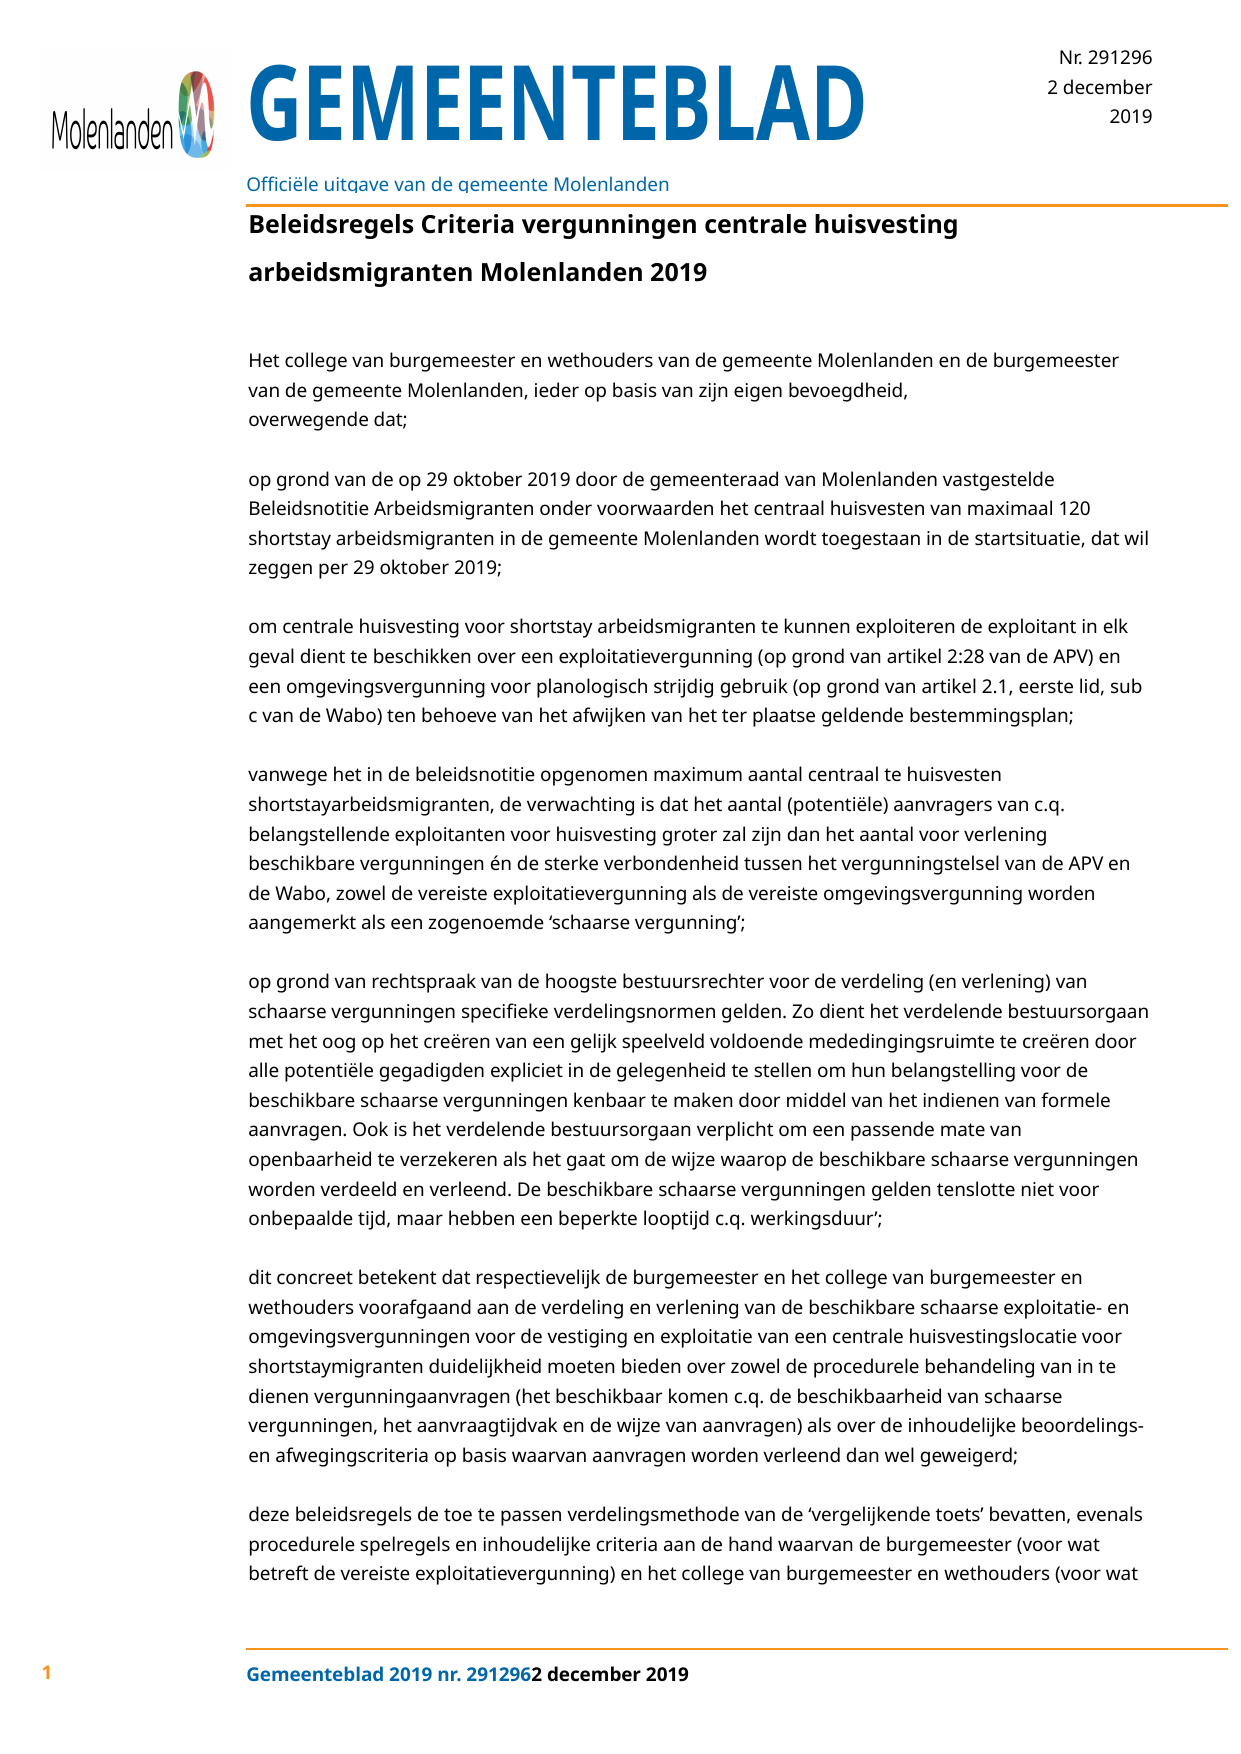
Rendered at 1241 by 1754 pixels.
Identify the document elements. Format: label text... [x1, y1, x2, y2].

text vanwege het in de beleidsnotitie opgenomen maximum aantal centraal te huisvesten shortstayarbeidsmigranten, de verwachting is dat het aantal (potentiële) aanvragers van c.q. belangstellende exploitanten voor huisvesting groter zal zijn dan het aantal voor verlening beschikbare vergunningen én de sterke verbondenheid tussen het vergunningstelsel van de APV en de Wabo, zowel de vereiste exploitatievergunning als de vereiste omgevingsvergunning worden aangemerkt als een zogenoemde ‘schaarse vergunning’; [248, 762, 1152, 935]
text op grond van rechtspraak van de hoogste bestuursrechter voor de verdeling (en verlening) van schaarse vergunningen specifieke verdelingsnormen gelden. Zo dient het verdelende bestuursorgaan met het oog op het creëren van een gelijk speelveld voldoende mededingingsruimte te creëren door alle potentiële gegadigden expliciet in de gelegenheid te stellen om hun belangstelling voor de beschikbare schaarse vergunningen kenbaar te maken door middel van het indienen van formele aanvragen. Ook is het verdelende bestuursorgaan verplicht om een passende mate van openbaarheid te verzekeren als het gaat om de wijze waarop de beschikbare schaarse vergunningen worden verdeeld en verleend. De beschikbare schaarse vergunningen gelden tenslotte niet voor onbepaalde tijd, maar hebben een beperkte looptijd c.q. werkingsduur’; [248, 969, 1152, 1231]
picture [41, 47, 231, 172]
text dit concreet betekent dat respectievelijk de burgemeester en het college van burgemeester en wethouders voorafgaand aan de verdeling en verlening van de beschikbare schaarse exploitatie- en omgevingsvergunningen voor de vestiging en exploitatie van een centrale huisvestingslocatie voor shortstaymigranten duidelijkheid moeten bieden over zowel de procedurele behandeling van in te dienen vergunningaanvragen (het beschikbaar komen c.q. de beschikbaarheid van schaarse vergunningen, het aanvraagtijdvak en de wijze van aanvragen) als over de inhoudelijke beoordelings- en afwegingscriteria op basis waarvan aanvragen worden verleend dan wel geweigerd; [248, 1264, 1152, 1468]
text deze beleidsregels de toe te passen verdelingsmethode van de ‘vergelijkende toets’ bevatten, evenals procedurele spelregels en inhoudelijke criteria aan de hand waarvan de burgemeester (voor wat betreft de vereiste exploitatievergunning) en het college van burgemeester en wethouders (voor wat [248, 1501, 1152, 1586]
text op grond van de op 29 oktober 2019 door de gemeenteraad van Molenlanden vastgestelde Beleidsnotitie Arbeidsmigranten onder voorwaarden het centraal huisvesten van maximaal 120 shortstay arbeidsmigranten in de gemeente Molenlanden wordt toegestaan in de startsituatie, dat wil zeggen per 29 oktober 2019; [248, 466, 1152, 580]
text om centrale huisvesting voor shortstay arbeidsmigranten te kunnen exploiteren de exploitant in elk geval dient te beschikken over een exploitatievergunning (op grond van artikel 2:28 van de APV) en een omgevingsvergunning voor planologisch strijdig gebruik (op grond van artikel 2.1, eerste lid, sub c van de Wabo) ten behoeve van het afwijken van het ter plaatse geldende bestemmingsplan; [248, 614, 1152, 728]
text Beleidsregels Criteria vergunningen centrale huisvesting arbeidsmigranten Molenlanden 2019 [248, 207, 1152, 288]
text Het college van burgemeester en wethouders van de gemeente Molenlanden en de burgemeester van de gemeente Molenlanden, ieder op basis van zijn eigen bevoegdheid, [248, 347, 1152, 403]
text overwegende dat; [248, 407, 1152, 432]
